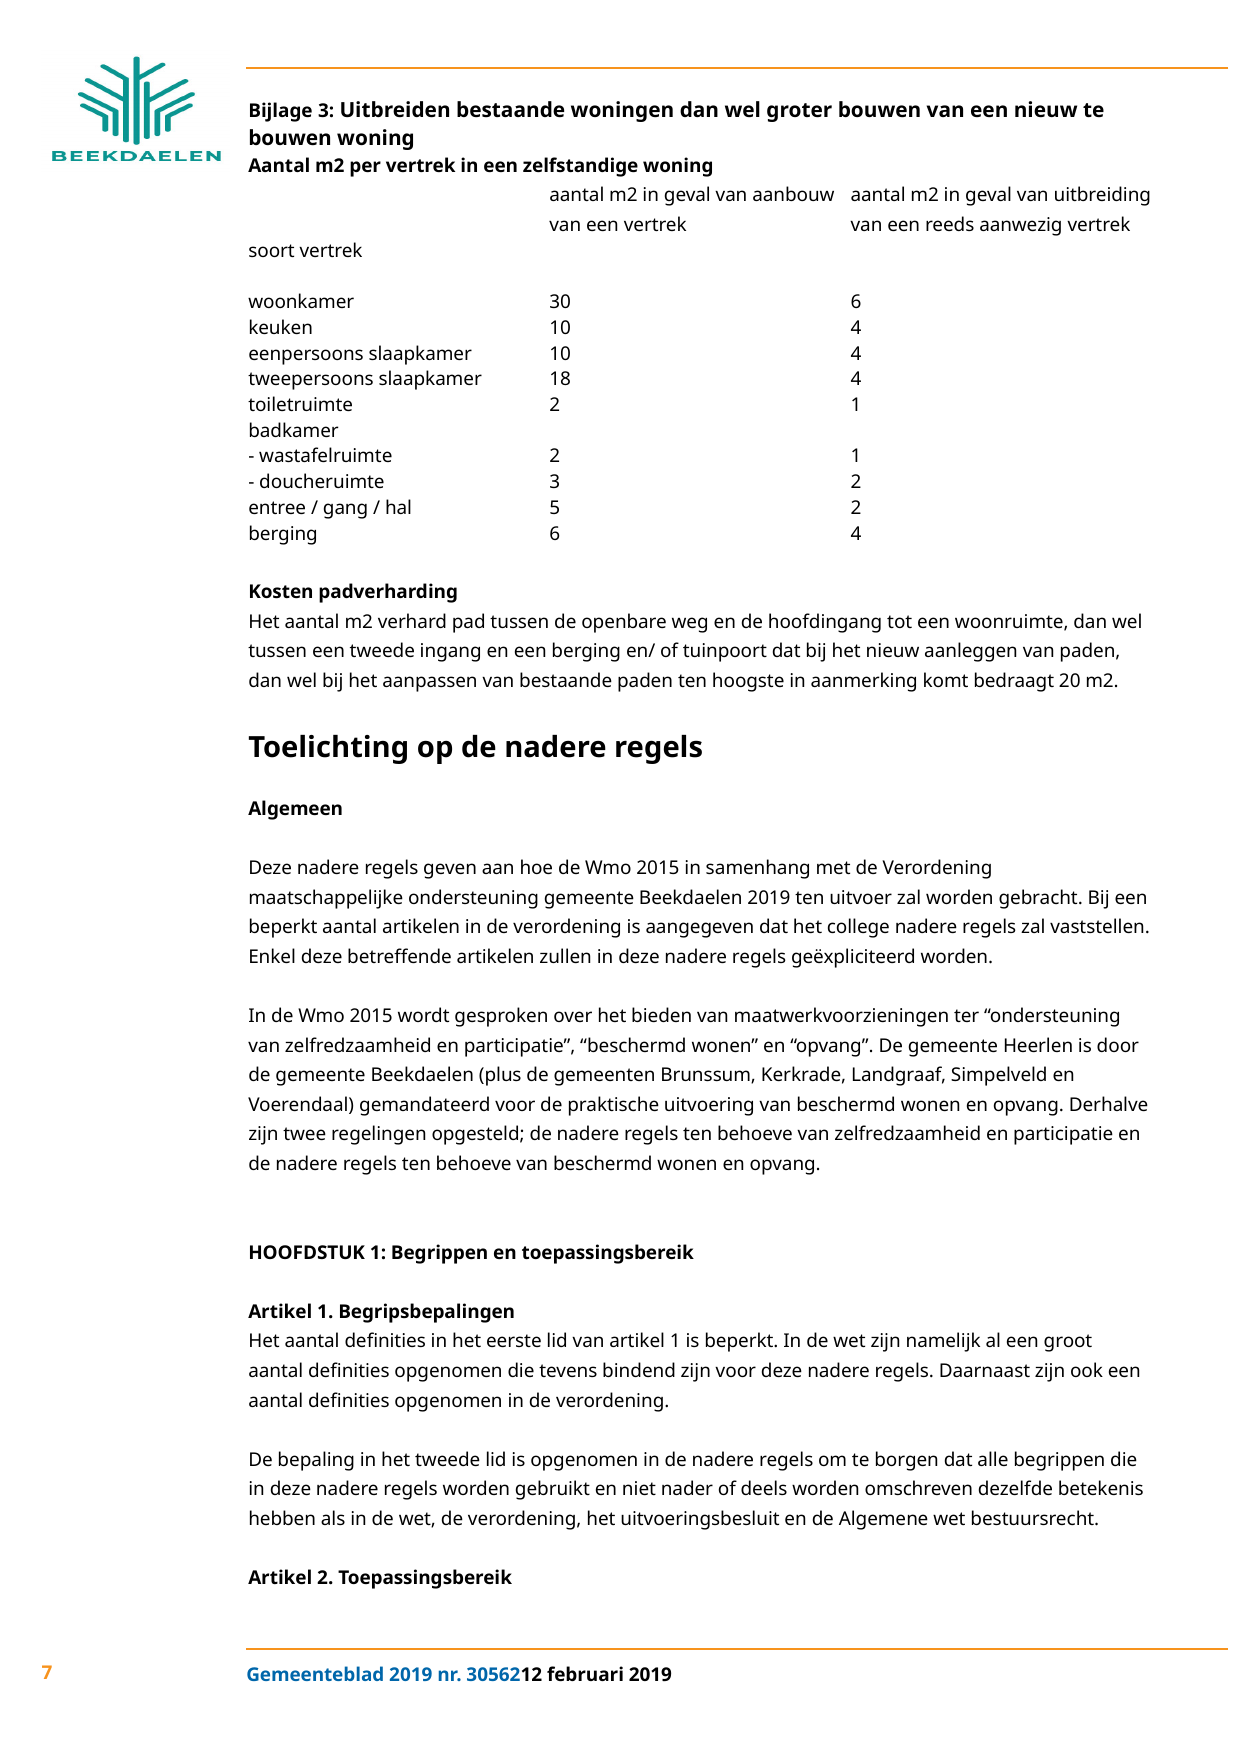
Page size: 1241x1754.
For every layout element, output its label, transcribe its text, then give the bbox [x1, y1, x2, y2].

table_cell 1 [850, 443, 1152, 468]
text Artikel 1. Begripsbepalingen [248, 1298, 1152, 1324]
table_header aantal m2 in geval van aanbouw van een vertrek [549, 181, 850, 237]
text Deze nadere regels geven aan hoe de Wmo 2015 in samenhang met de Verordening maatschappelijke ondersteuning gemeente Beekdaelen 2019 ten uitvoer zal worden gebracht. Bij een beperkt aantal artikelen in de verordening is aangegeven dat het college nadere regels zal vaststellen. Enkel deze betreffende artikelen zullen in deze nadere regels geëxpliciteerd worden. [248, 854, 1152, 969]
table_cell 2 [549, 443, 850, 468]
table_cell woonkamer [248, 288, 549, 314]
table_cell keuken [248, 314, 549, 340]
table_cell tweepersoons slaapkamer [248, 365, 549, 391]
table_cell eenpersoons slaapkamer [248, 340, 549, 365]
table_cell badkamer [248, 417, 549, 443]
table_cell [850, 263, 1152, 288]
table_cell [549, 263, 850, 288]
table_cell [549, 417, 850, 443]
table_cell [248, 263, 549, 288]
text Het aantal m2 verhard pad tussen de openbare weg en de hoofdingang tot een woonruimte, dan wel tussen een tweede ingang en een berging en/ of tuinpoort dat bij het nieuw aanleggen van paden, dan wel bij het aanpassen van bestaande paden ten hoogste in aanmerking komt bedraagt 20 m2. [248, 608, 1152, 693]
text HOOFDSTUK 1: Begrippen en toepassingsbereik [248, 1239, 1152, 1264]
table_cell 2 [850, 468, 1152, 494]
table_cell 10 [549, 314, 850, 340]
table_cell 6 [549, 520, 850, 546]
table_cell 5 [549, 494, 850, 520]
table_cell - doucheruimte [248, 468, 549, 494]
table_cell 4 [850, 520, 1152, 546]
text Kosten padverharding [248, 578, 1152, 604]
table_cell 3 [549, 468, 850, 494]
table_cell 18 [549, 365, 850, 391]
text Algemeen [248, 795, 1152, 821]
table_cell [850, 237, 1152, 262]
table_header [248, 181, 549, 237]
table_cell 1 [850, 391, 1152, 417]
table_cell berging [248, 520, 549, 546]
text Artikel 2. Toepassingsbereik [248, 1564, 1152, 1590]
table_cell 4 [850, 340, 1152, 365]
table_cell 6 [850, 288, 1152, 314]
table_cell - wastafelruimte [248, 443, 549, 468]
text Toelichting op de nadere regels [248, 726, 1152, 766]
table_cell soort vertrek [248, 237, 549, 262]
table_cell toiletruimte [248, 391, 549, 417]
table_cell 4 [850, 365, 1152, 391]
table_cell 30 [549, 288, 850, 314]
text In de Wmo 2015 wordt gesproken over het bieden van maatwerkvoorzieningen ter “ondersteuning van zelfredzaamheid en participatie”, “beschermd wonen” en “opvang”. De gemeente Heerlen is door de gemeente Beekdaelen (plus de gemeenten Brunssum, Kerkrade, Landgraaf, Simpelveld en Voerendaal) gemandateerd voor de praktische uitvoering van beschermd wonen en opvang. Derhalve zijn twee regelingen opgesteld; de nadere regels ten behoeve van zelfredzaamheid en participatie en de nadere regels ten behoeve van beschermd wonen en opvang. [248, 1002, 1152, 1176]
table_cell 2 [549, 391, 850, 417]
text De bepaling in het tweede lid is opgenomen in de nadere regels om te borgen dat alle begrippen die in deze nadere regels worden gebruikt en niet nader of deels worden omschreven dezelfde betekenis hebben als in de wet, de verordening, het uitvoeringsbesluit en de Algemene wet bestuursrecht. [248, 1446, 1152, 1531]
table_header aantal m2 in geval van uitbreiding van een reeds aanwezig vertrek [850, 181, 1152, 237]
table_cell 10 [549, 340, 850, 365]
text Bijlage 3: Uitbreiden bestaande woningen dan wel groter bouwen van een nieuw te bouwen woning [248, 95, 1152, 152]
table_cell [850, 417, 1152, 443]
table_cell entree / gang / hal [248, 494, 549, 520]
text Het aantal definities in het eerste lid van artikel 1 is beperkt. In de wet zijn namelijk al een groot aantal definities opgenomen die tevens bindend zijn voor deze nadere regels. Daarnaast zijn ook een aantal definities opgenomen in de verordening. [248, 1328, 1152, 1412]
text Aantal m2 per vertrek in een zelfstandige woning [248, 152, 1152, 177]
table_cell 2 [850, 494, 1152, 520]
table_cell [549, 237, 850, 262]
table_cell 4 [850, 314, 1152, 340]
picture [41, 47, 231, 172]
